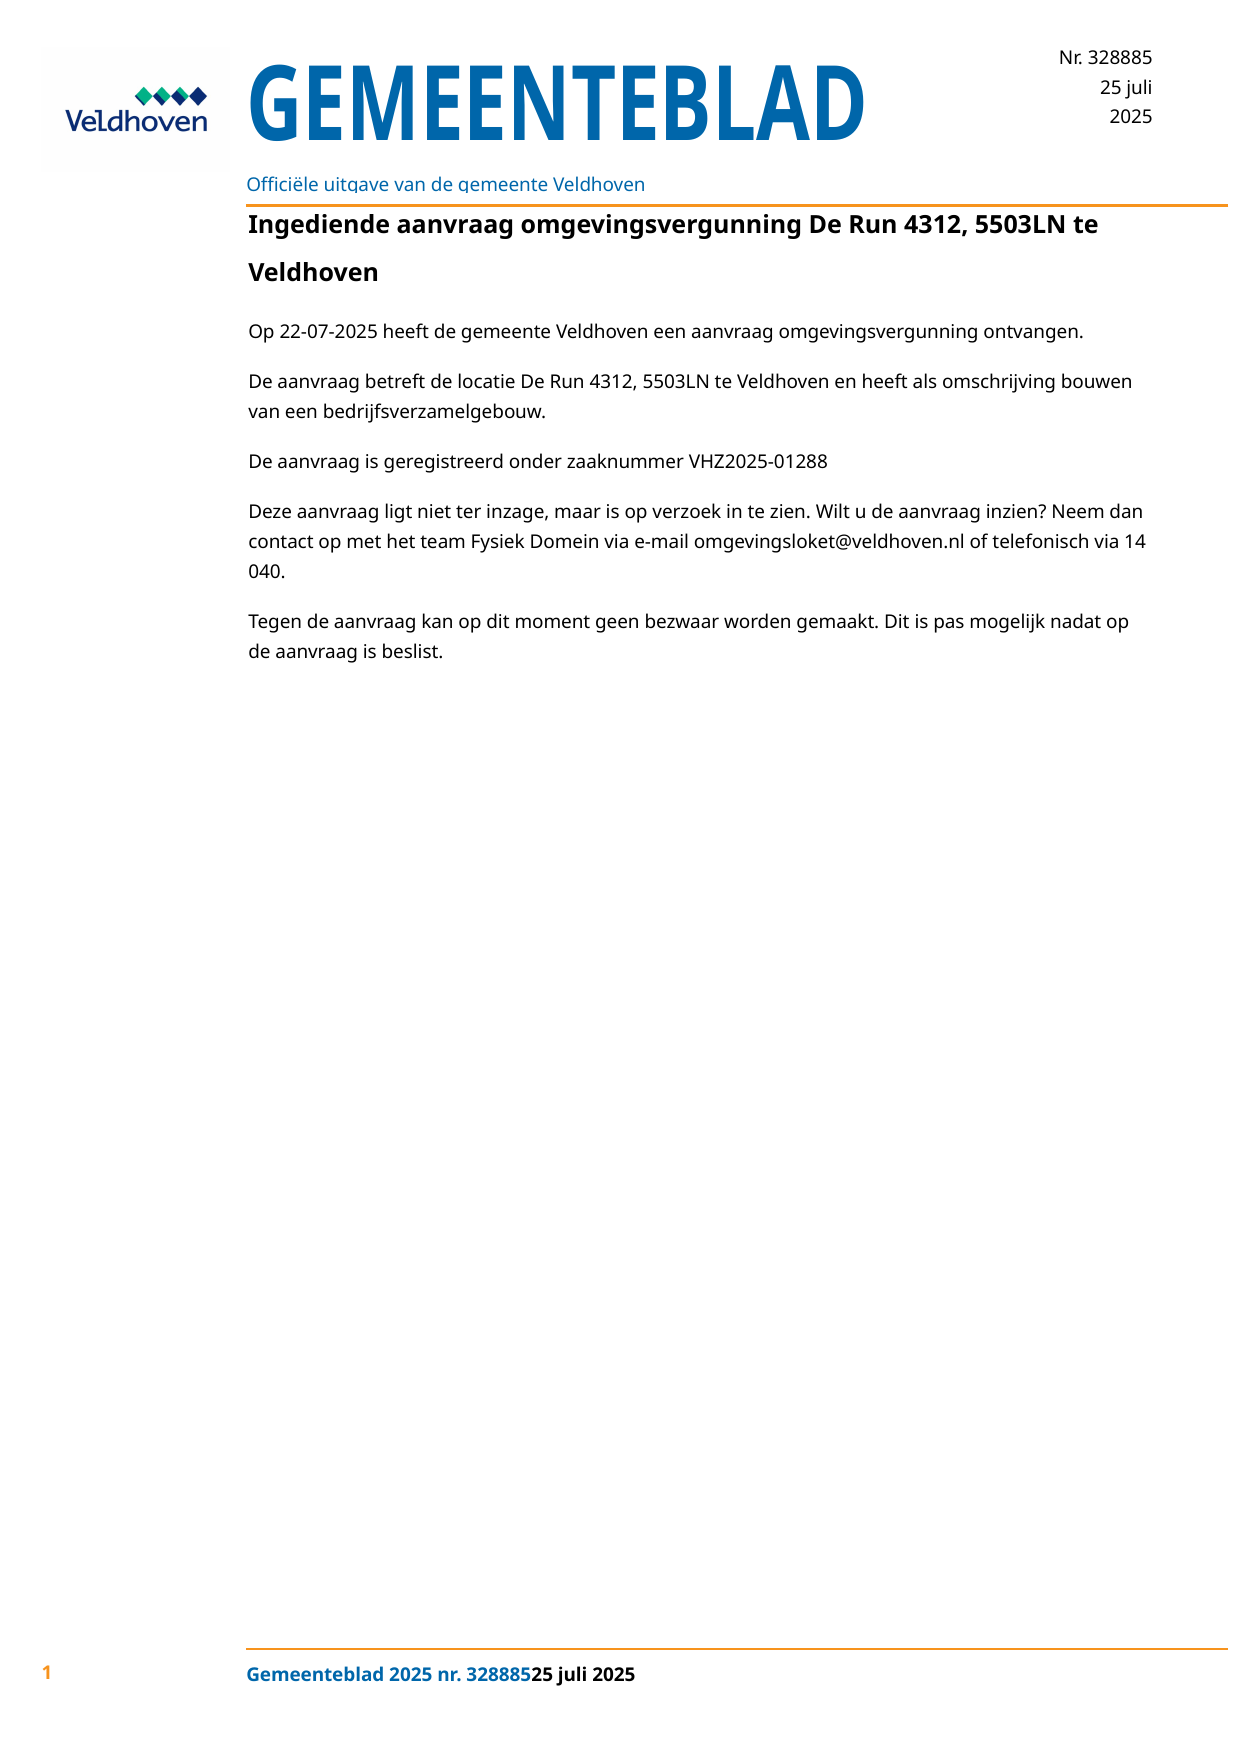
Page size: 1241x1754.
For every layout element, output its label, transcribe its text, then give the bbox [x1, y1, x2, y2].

text De aanvraag is geregistreerd onder zaaknummer VHZ2025-01288 [248, 448, 1152, 474]
text Op 22-07-2025 heeft de gemeente Veldhoven een aanvraag omgevingsvergunning ontvangen. [248, 318, 1152, 344]
text Deze aanvraag ligt niet ter inzage, maar is op verzoek in te zien. Wilt u de aanvraag inzien? Neem dan contact op met het team Fysiek Domein via e-mail omgevingsloket@veldhoven.nl of telefonisch via 14 040. [248, 499, 1152, 584]
text Ingediende aanvraag omgevingsvergunning De Run 4312, 5503LN te Veldhoven [248, 207, 1152, 288]
text Tegen de aanvraag kan op dit moment geen bezwaar worden gemaakt. Dit is pas mogelijk nadat op de aanvraag is beslist. [248, 608, 1152, 664]
text De aanvraag betreft de locatie De Run 4312, 5503LN te Veldhoven en heeft als omschrijving bouwen van een bedrijfsverzamelgebouw. [248, 368, 1152, 424]
picture [41, 47, 231, 172]
